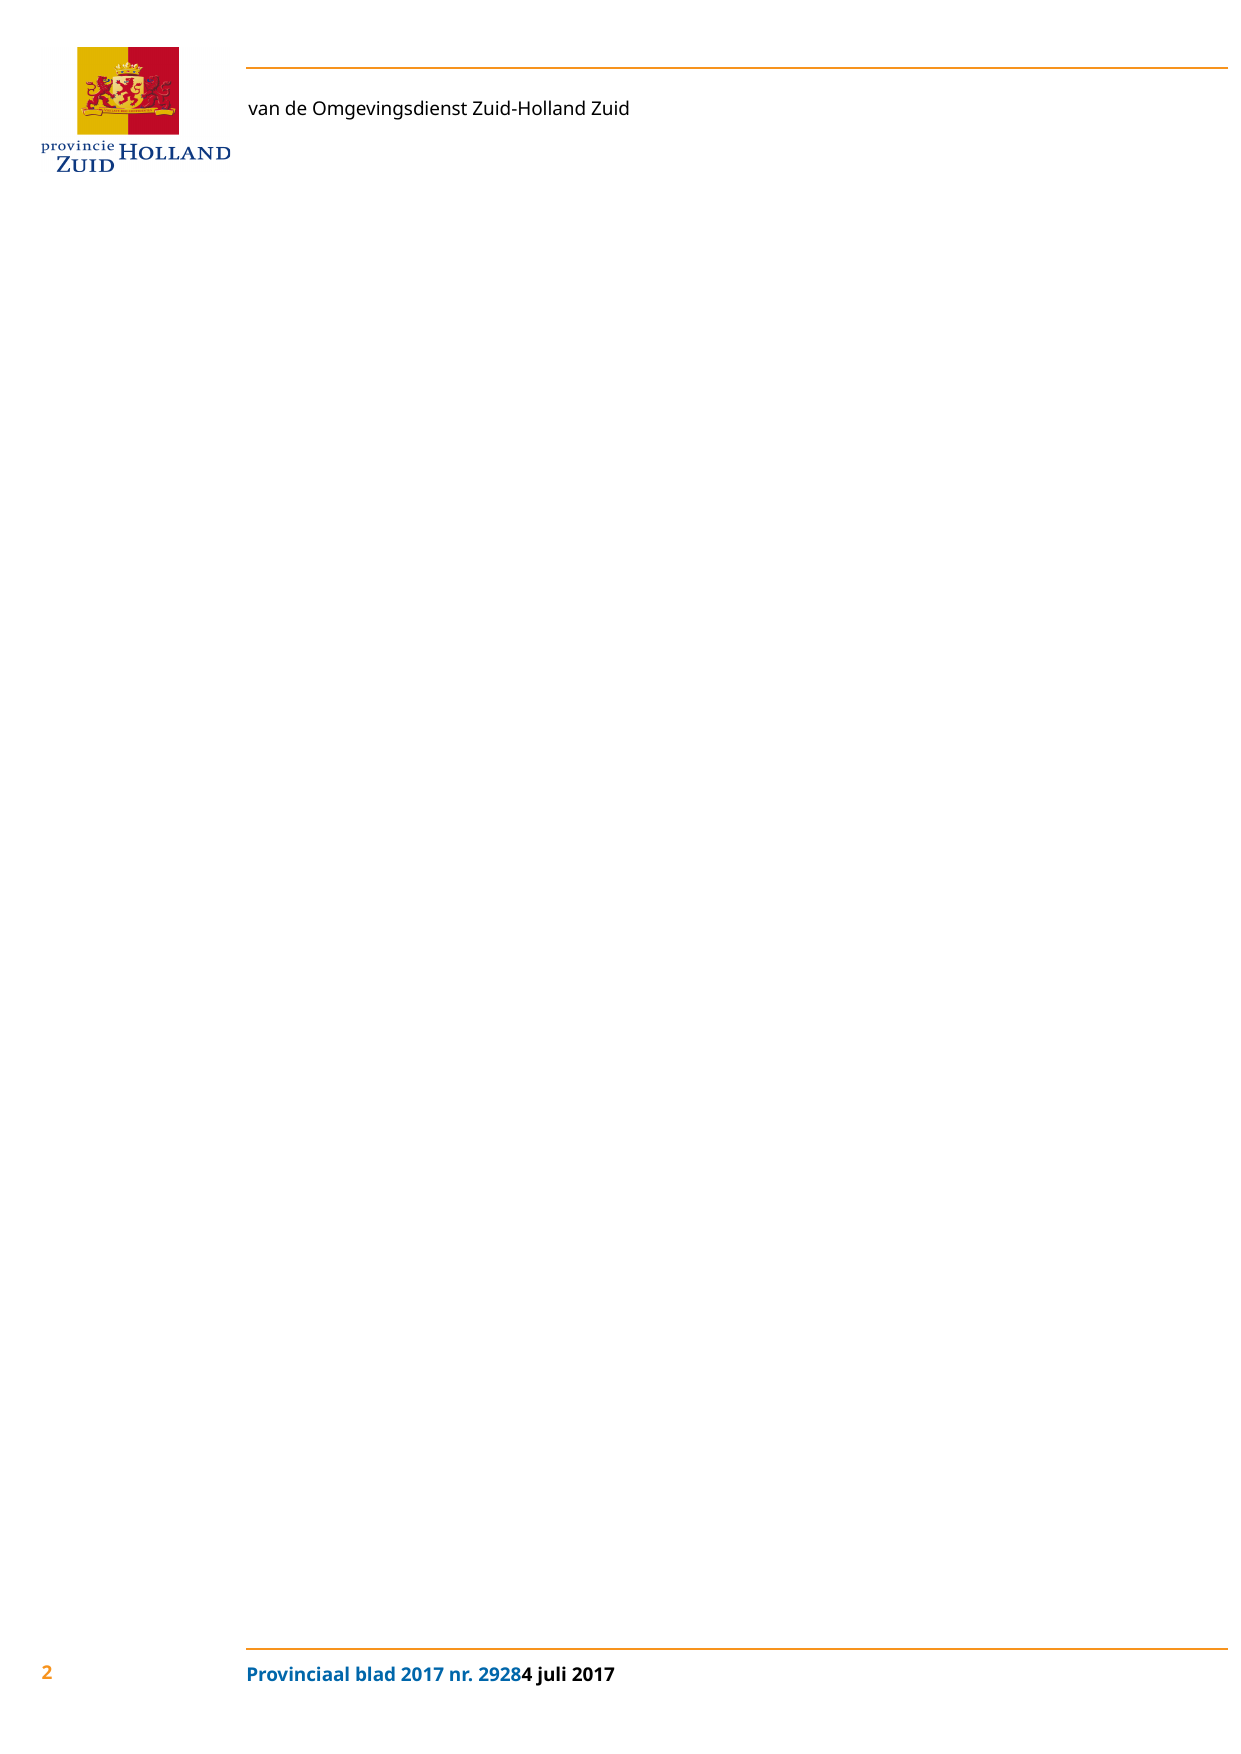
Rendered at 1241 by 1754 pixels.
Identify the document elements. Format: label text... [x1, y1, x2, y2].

text van de Omgevingsdienst Zuid-Holland Zuid [248, 95, 1152, 121]
picture [41, 47, 231, 172]
